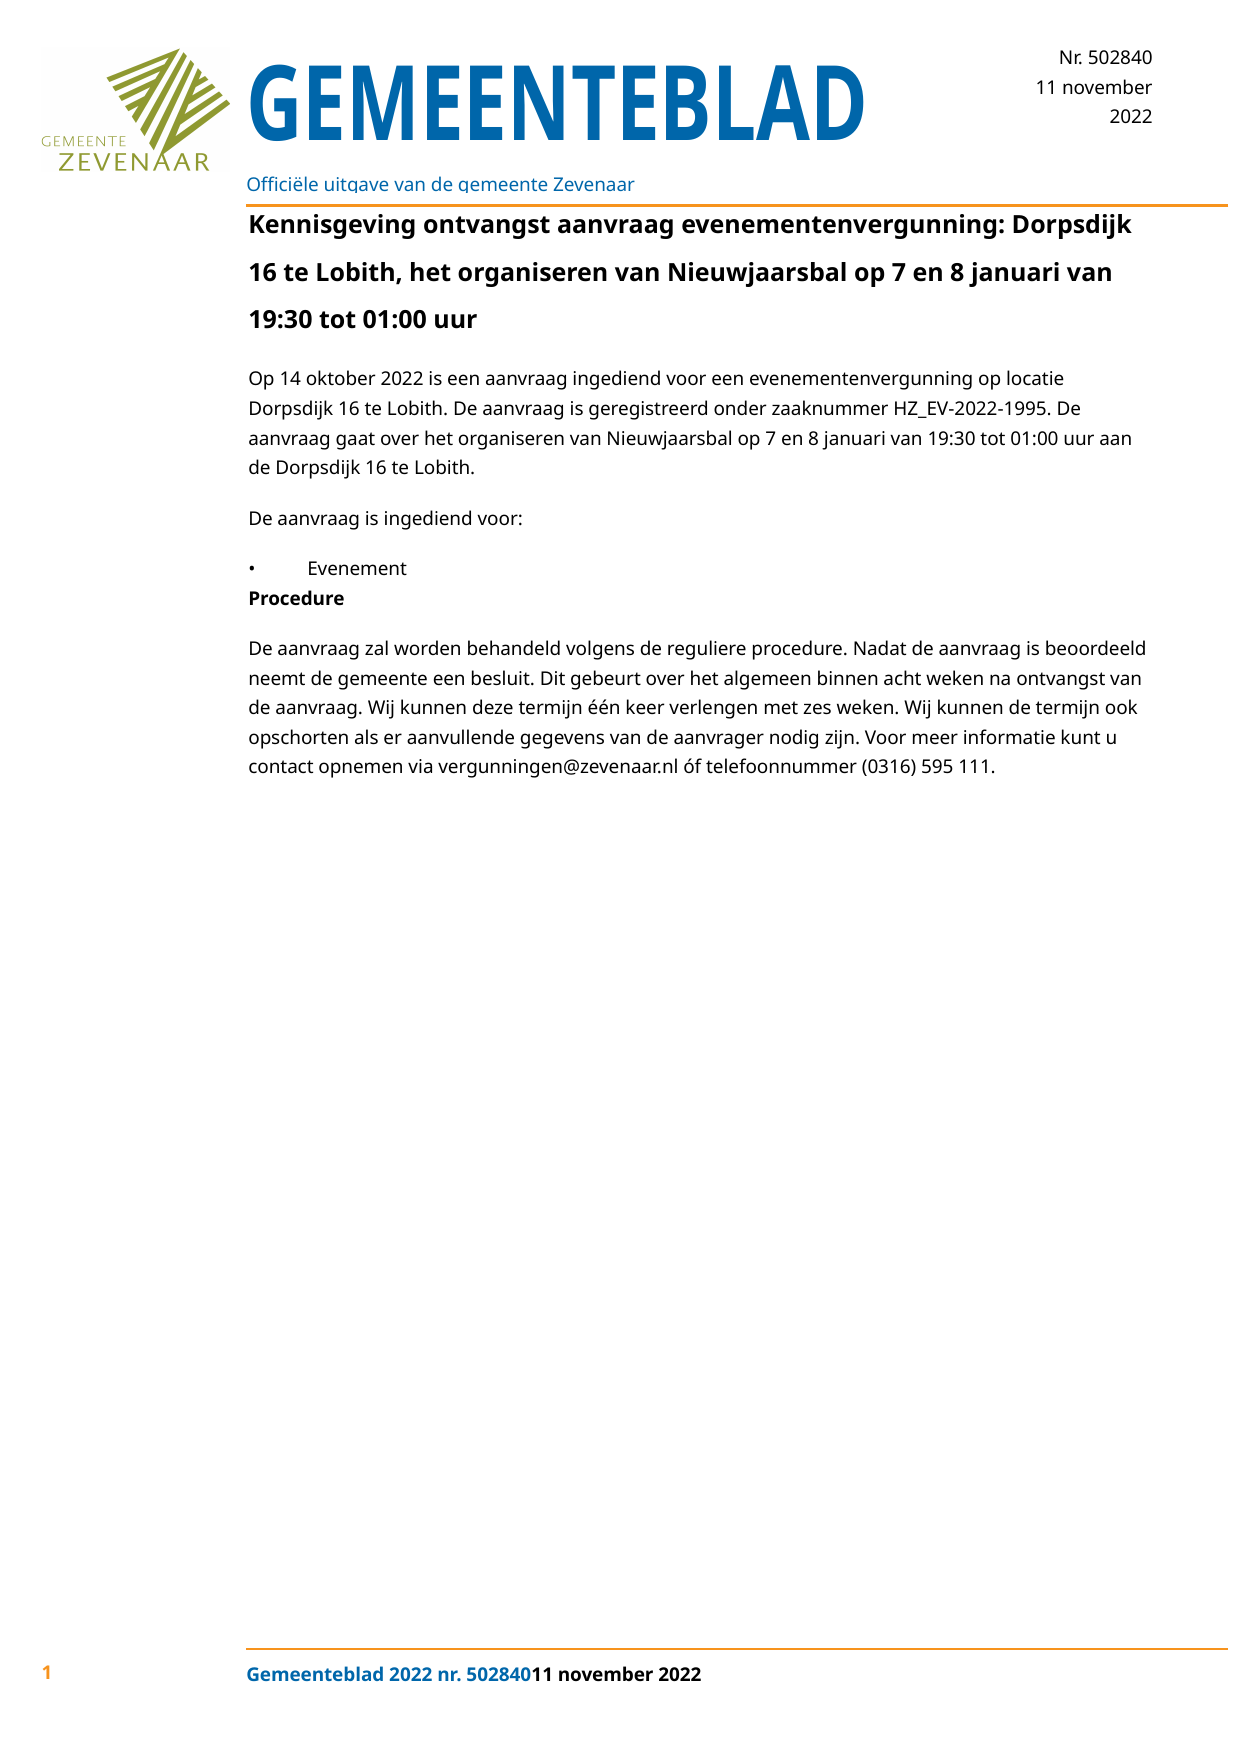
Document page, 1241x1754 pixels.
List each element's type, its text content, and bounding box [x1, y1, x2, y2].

text De aanvraag is ingediend voor: [248, 505, 1152, 530]
list Evenement [248, 555, 1152, 581]
text Procedure [248, 585, 1152, 610]
picture [41, 47, 231, 172]
text Kennisgeving ontvangst aanvraag evenementenvergunning: Dorpsdijk 16 te Lobith, het organiseren van Nieuwjaarsbal op 7 en 8 januari van 19:30 tot 01:00 uur [248, 207, 1152, 336]
text Op 14 oktober 2022 is een aanvraag ingediend voor een evenementenvergunning op locatie Dorpsdijk 16 te Lobith. De aanvraag is geregistreerd onder zaaknummer HZ_EV-2022-1995. De aanvraag gaat over het organiseren van Nieuwjaarsbal op 7 en 8 januari van 19:30 tot 01:00 uur aan de Dorpsdijk 16 te Lobith. [248, 366, 1152, 480]
text De aanvraag zal worden behandeld volgens de reguliere procedure. Nadat de aanvraag is beoordeeld neemt de gemeente een besluit. Dit gebeurt over het algemeen binnen acht weken na ontvangst van de aanvraag. Wij kunnen deze termijn één keer verlengen met zes weken. Wij kunnen de termijn ook opschorten als er aanvullende gegevens van de aanvrager nodig zijn. Voor meer informatie kunt u contact opnemen via vergunningen@zevenaar.nl óf telefoonnummer (0316) 595 111. [248, 635, 1152, 779]
